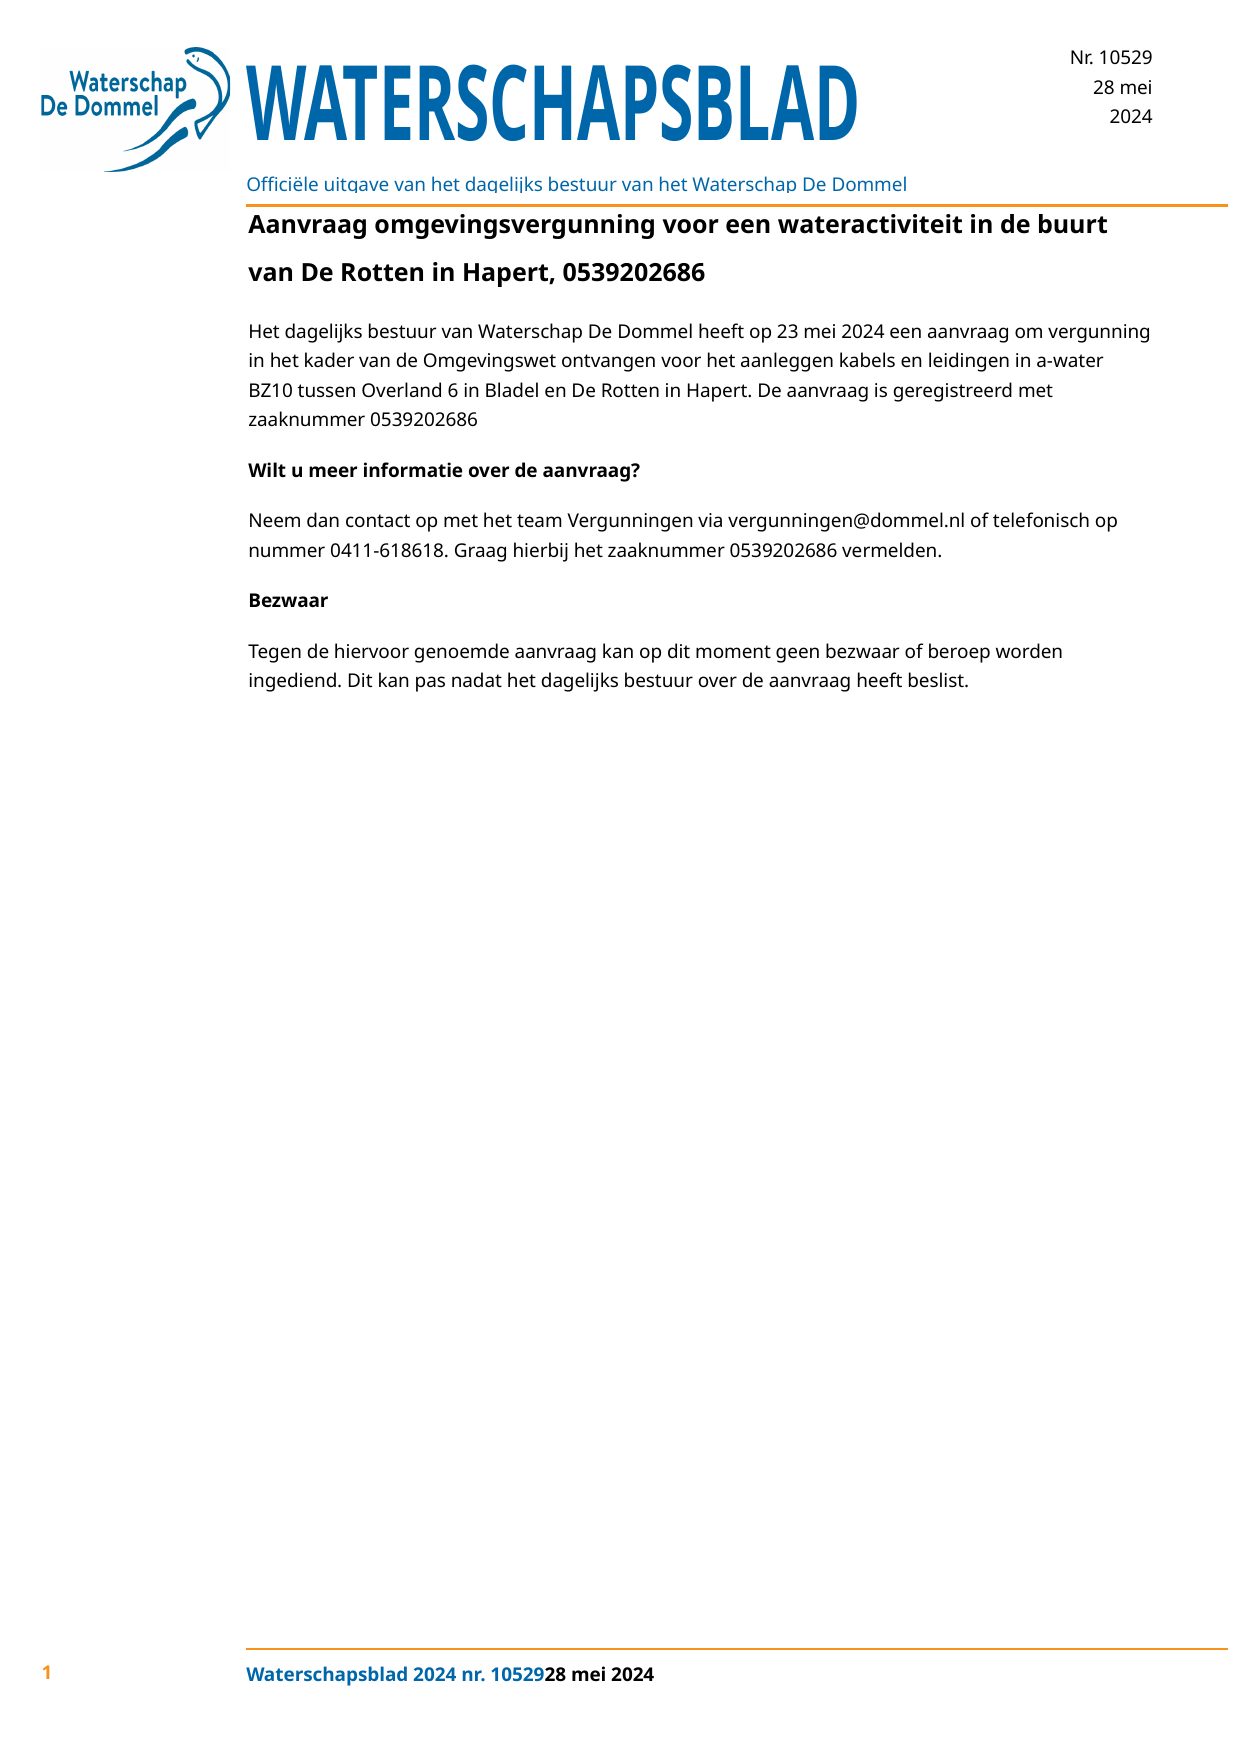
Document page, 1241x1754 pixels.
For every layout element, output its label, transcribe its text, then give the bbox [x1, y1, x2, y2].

picture [198, 118, 210, 131]
text Aanvraag omgevingsvergunning voor een wateractiviteit in de buurt van De Rotten in Hapert, 0539202686 [248, 207, 1152, 288]
text Het dagelijks bestuur van Waterschap De Dommel heeft op 23 mei 2024 een aanvraag om vergunning in het kader van de Omgevingswet ontvangen voor het aanleggen kabels en leidingen in a-water BZ10 tussen Overland 6 in Bladel en De Rotten in Hapert. De aanvraag is geregistreerd met zaaknummer 0539202686 [248, 318, 1152, 432]
picture [41, 47, 231, 172]
text Tegen de hiervoor genoemde aanvraag kan op dit moment geen bezwaar of beroep worden ingediend. Dit kan pas nadat het dagelijks bestuur over de aanvraag heeft beslist. [248, 638, 1152, 693]
text Bezwaar [248, 587, 1152, 613]
text Neem dan contact op met het team Vergunningen via vergunningen@dommel.nl of telefonisch op nummer 0411-618618. Graag hierbij het zaaknummer 0539202686 vermelden. [248, 507, 1152, 563]
text Wilt u meer informatie over de aanvraag? [248, 457, 1152, 483]
picture [204, 47, 231, 76]
picture [45, 99, 51, 111]
